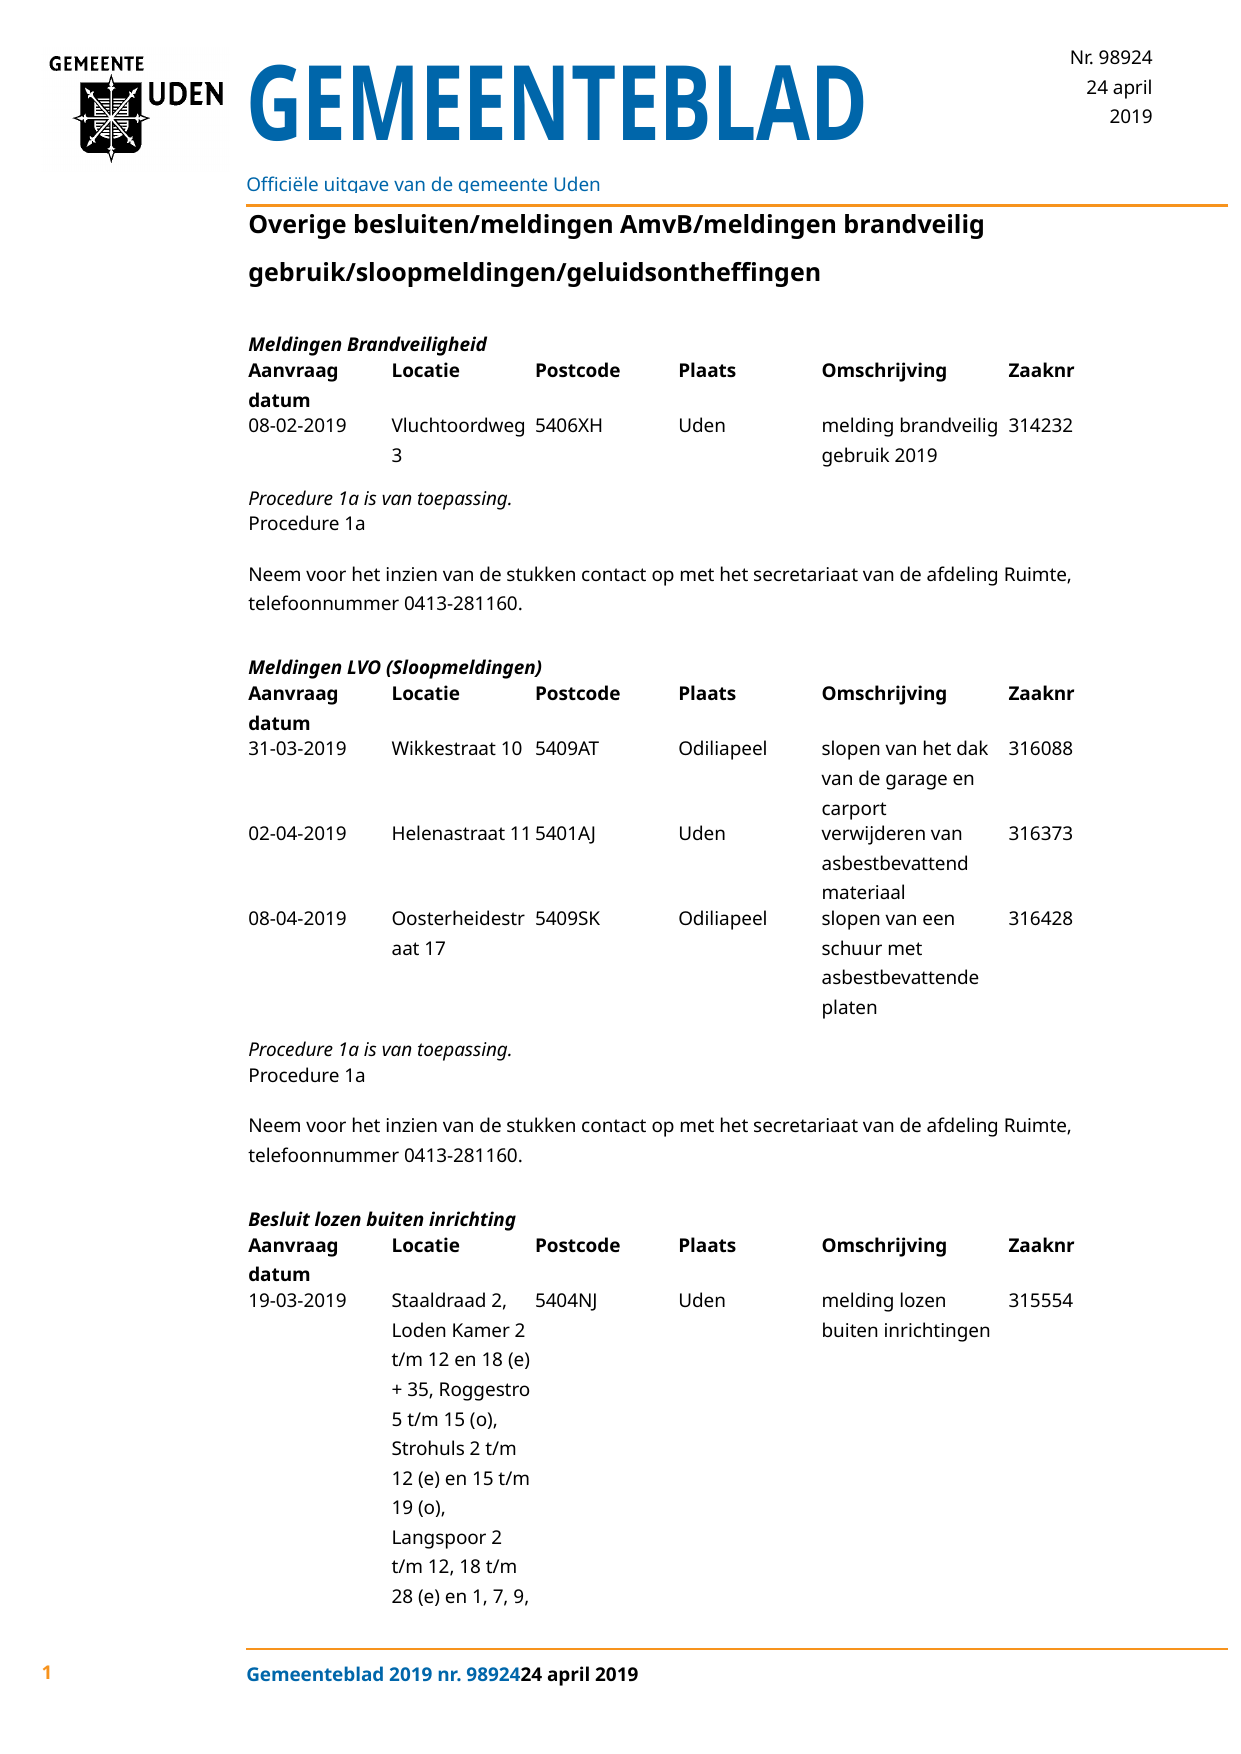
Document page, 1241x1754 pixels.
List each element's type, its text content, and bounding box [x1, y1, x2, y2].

text Procedure 1a is van toepassing. [248, 1037, 1152, 1062]
table_header Plaats [678, 1232, 821, 1287]
table_header Locatie [391, 1232, 535, 1287]
table_header Omschrijving [821, 357, 1008, 413]
table_cell verwijderen van asbestbevattend materiaal [821, 820, 1008, 905]
table_cell 5409AT [535, 736, 678, 820]
table_cell Vluchtoordweg 3 [391, 413, 535, 468]
table_header Postcode [535, 357, 678, 413]
table_header Postcode [535, 680, 678, 736]
table_cell 316088 [1008, 736, 1152, 820]
text Besluit lozen buiten inrichting [248, 1206, 1152, 1232]
table_cell 316373 [1008, 820, 1152, 905]
table_cell 31-03-2019 [248, 736, 391, 820]
table_cell melding brandveilig gebruik 2019 [821, 413, 1008, 468]
text Neem voor het inzien van de stukken contact op met het secretariaat van de afdeling Ruimte, telefoonnummer 0413-281160. [248, 1113, 1152, 1168]
table_cell 08-02-2019 [248, 413, 391, 468]
table_header Locatie [391, 357, 535, 413]
table_cell 02-04-2019 [248, 820, 391, 905]
table_cell 5401AJ [535, 820, 678, 905]
text Procedure 1a [248, 1062, 1152, 1088]
table_header Aanvraag datum [248, 680, 391, 736]
table_header Plaats [678, 680, 821, 736]
picture [41, 47, 231, 172]
table_header Omschrijving [821, 680, 1008, 736]
table_header Zaaknr [1008, 680, 1152, 736]
table_cell melding lozen buiten inrichtingen [821, 1288, 1008, 1609]
table_header Zaaknr [1008, 357, 1152, 413]
table_cell 315554 [1008, 1288, 1152, 1609]
table_cell slopen van een schuur met asbestbevattende platen [821, 905, 1008, 1020]
table_cell 5406XH [535, 413, 678, 468]
table_cell Odiliapeel [678, 736, 821, 820]
table_header Aanvraag datum [248, 357, 391, 413]
table_cell Staaldraad 2, Loden Kamer 2 t/m 12 en 18 (e) + 35, Roggestro 5 t/m 15 (o), Strohuls 2 t/m 12 (e) en 15 t/m 19 (o), Langspoor 2 t/m 12, 18 t/m 28 (e) en 1, 7, 9, [391, 1288, 535, 1609]
text Neem voor het inzien van de stukken contact op met het secretariaat van de afdeling Ruimte, telefoonnummer 0413-281160. [248, 561, 1152, 616]
table_cell Uden [678, 1288, 821, 1609]
table_header Locatie [391, 680, 535, 736]
table_cell 08-04-2019 [248, 905, 391, 1020]
table_cell Uden [678, 820, 821, 905]
table_header Postcode [535, 1232, 678, 1287]
table_cell Uden [678, 413, 821, 468]
table_cell Oosterheidestraat 17 [391, 905, 535, 1020]
text Procedure 1a [248, 510, 1152, 536]
table_cell 316428 [1008, 905, 1152, 1020]
table_cell Wikkestraat 10 [391, 736, 535, 820]
table_header Plaats [678, 357, 821, 413]
table_header Zaaknr [1008, 1232, 1152, 1287]
table_header Omschrijving [821, 1232, 1008, 1287]
table_cell Odiliapeel [678, 905, 821, 1020]
text Meldingen Brandveiligheid [248, 331, 1152, 357]
table_cell 5404NJ [535, 1288, 678, 1609]
text Overige besluiten/meldingen AmvB/meldingen brandveilig gebruik/sloopmeldingen/geluidsontheffingen [248, 207, 1152, 288]
text Meldingen LVO (Sloopmeldingen) [248, 654, 1152, 680]
table_cell 19-03-2019 [248, 1288, 391, 1609]
text Procedure 1a is van toepassing. [248, 485, 1152, 510]
table_cell slopen van het dak van de garage en carport [821, 736, 1008, 820]
table_cell Helenastraat 11 [391, 820, 535, 905]
table_header Aanvraag datum [248, 1232, 391, 1287]
table_cell 314232 [1008, 413, 1152, 468]
table_cell 5409SK [535, 905, 678, 1020]
